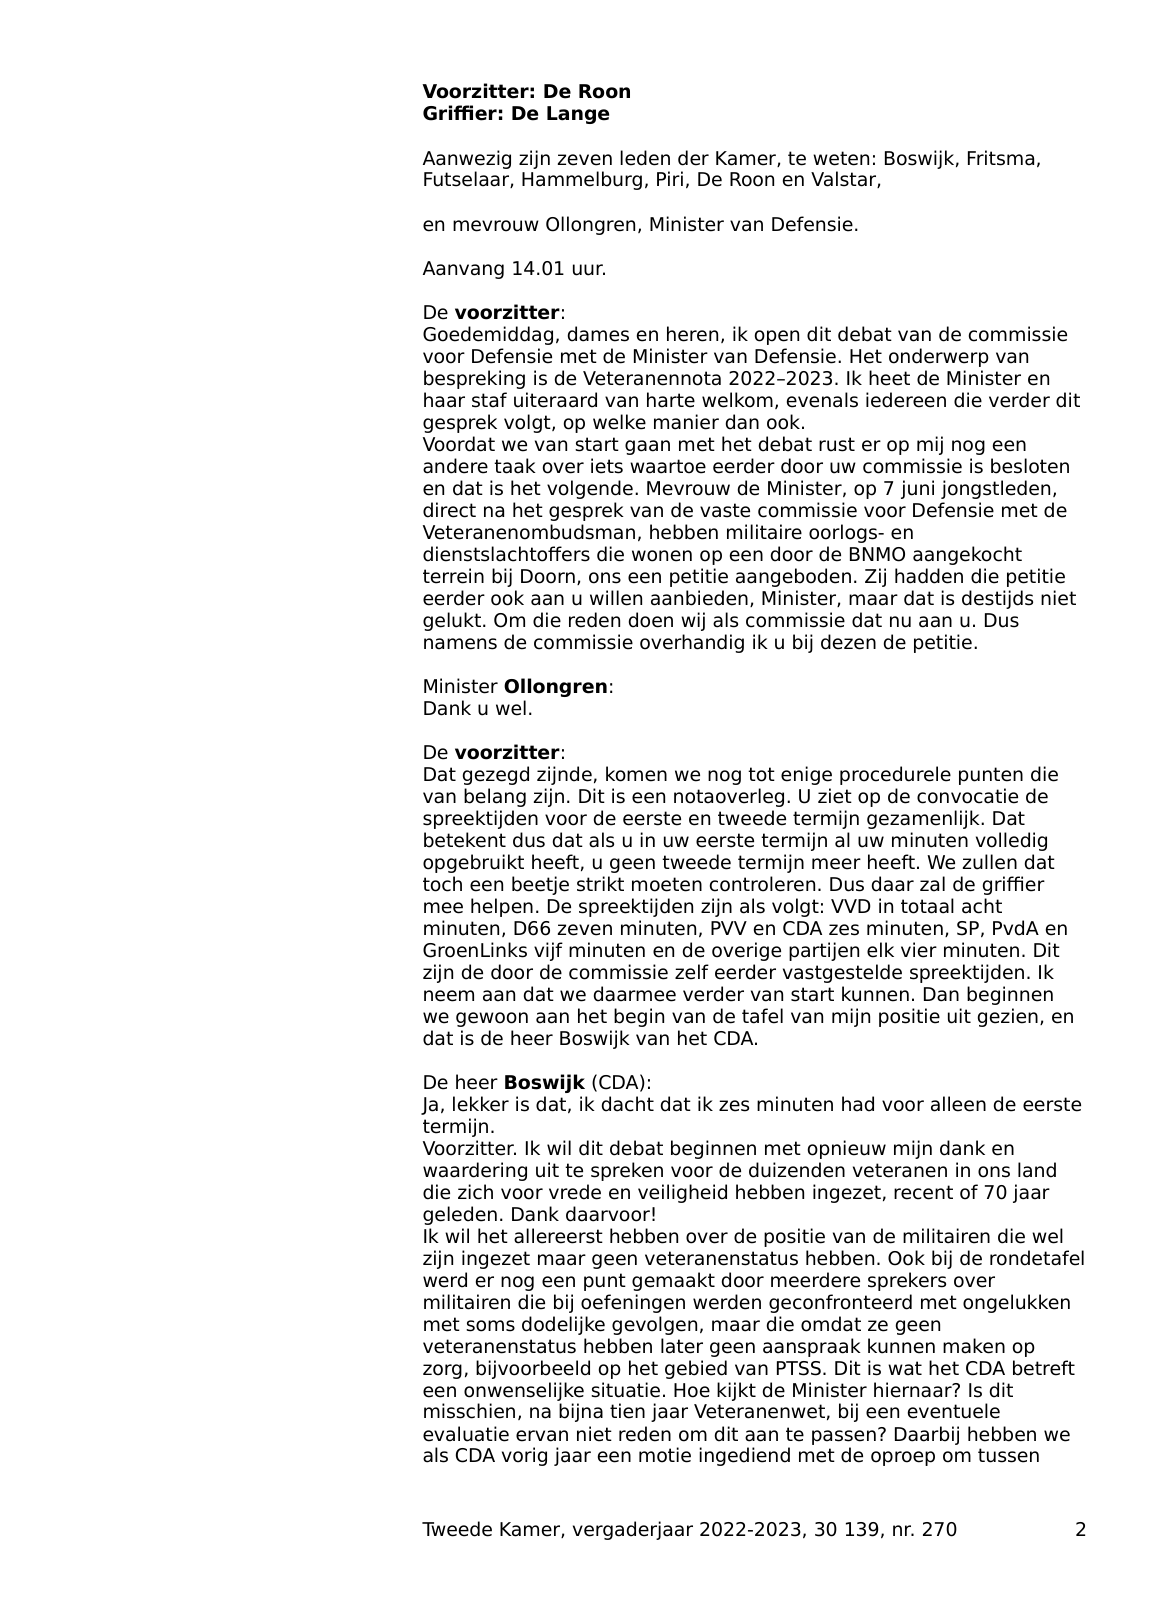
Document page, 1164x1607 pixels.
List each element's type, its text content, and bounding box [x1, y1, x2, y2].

text De heer Boswijk (CDA): [422, 1072, 1087, 1094]
text Ik wil het allereerst hebben over de positie van de militairen die wel zijn ingezet maar geen veteranenstatus hebben. Ook bij de rondetafel werd er nog een punt gemaakt door meerdere sprekers over militairen die bij oefeningen werden geconfronteerd met ongelukken met soms dodelijke gevolgen, maar die omdat ze geen veteranenstatus hebben later geen aanspraak kunnen maken op zorg, bijvoorbeeld op het gebied van PTSS. Dit is wat het CDA betreft een onwenselijke situatie. Hoe kijkt de Minister hiernaar? Is dit misschien, na bijna tien jaar Veteranenwet, bij een eventuele evaluatie ervan niet reden om dit aan te passen? Daarbij hebben we als CDA vorig jaar een motie ingediend met de oproep om tussen [422, 1226, 1087, 1467]
text Minister Ollongren: [422, 676, 1087, 698]
text Griffier: De Lange [422, 103, 1087, 125]
text en mevrouw Ollongren, Minister van Defensie. [422, 213, 1087, 236]
text Dat gezegd zijnde, komen we nog tot enige procedurele punten die van belang zijn. Dit is een notaoverleg. U ziet op de convocatie de spreektijden voor de eerste en tweede termijn gezamenlijk. Dat betekent dus dat als u in uw eerste termijn al uw minuten volledig opgebruikt heeft, u geen tweede termijn meer heeft. We zullen dat toch een beetje strikt moeten controleren. Dus daar zal de griffier mee helpen. De spreektijden zijn als volgt: VVD in totaal acht minuten, D66 zeven minuten, PVV en CDA zes minuten, SP, PvdA en GroenLinks vijf minuten en de overige partijen elk vier minuten. Dit zijn de door de commissie zelf eerder vastgestelde spreektijden. Ik neem aan dat we daarmee verder van start kunnen. Dan beginnen we gewoon aan het begin van de tafel van mijn positie uit gezien, en dat is de heer Boswijk van het CDA. [422, 764, 1087, 1049]
text Ja, lekker is dat, ik dacht dat ik zes minuten had voor alleen de eerste termijn. [422, 1094, 1087, 1138]
text Goedemiddag, dames en heren, ik open dit debat van de commissie voor Defensie met de Minister van Defensie. Het onderwerp van bespreking is de Veteranennota 2022–2023. Ik heet de Minister en haar staf uiteraard van harte welkom, evenals iedereen die verder dit gesprek volgt, op welke manier dan ook. [422, 324, 1087, 434]
text Aanvang 14.01 uur. [422, 258, 1087, 280]
text Aanwezig zijn zeven leden der Kamer, te weten: Boswijk, Fritsma, Futselaar, Hammelburg, Piri, De Roon en Valstar, [422, 147, 1087, 191]
text Voorzitter. Ik wil dit debat beginnen met opnieuw mijn dank en waardering uit te spreken voor de duizenden veteranen in ons land die zich voor vrede en veiligheid hebben ingezet, recent of 70 jaar geleden. Dank daarvoor! [422, 1138, 1087, 1226]
text De voorzitter: [422, 742, 1087, 764]
text Voordat we van start gaan met het debat rust er op mij nog een andere taak over iets waartoe eerder door uw commissie is besloten en dat is het volgende. Mevrouw de Minister, op 7 juni jongstleden, direct na het gesprek van de vaste commissie voor Defensie met de Veteranenombudsman, hebben militaire oorlogs- en dienstslachtoffers die wonen op een door de BNMO aangekocht terrein bij Doorn, ons een petitie aangeboden. Zij hadden die petitie eerder ook aan u willen aanbieden, Minister, maar dat is destijds niet gelukt. Om die reden doen wij als commissie dat nu aan u. Dus namens de commissie overhandig ik u bij dezen de petitie. [422, 434, 1087, 653]
text Dank u wel. [422, 698, 1087, 720]
text Voorzitter: De Roon [422, 81, 1087, 103]
text De voorzitter: [422, 302, 1087, 324]
